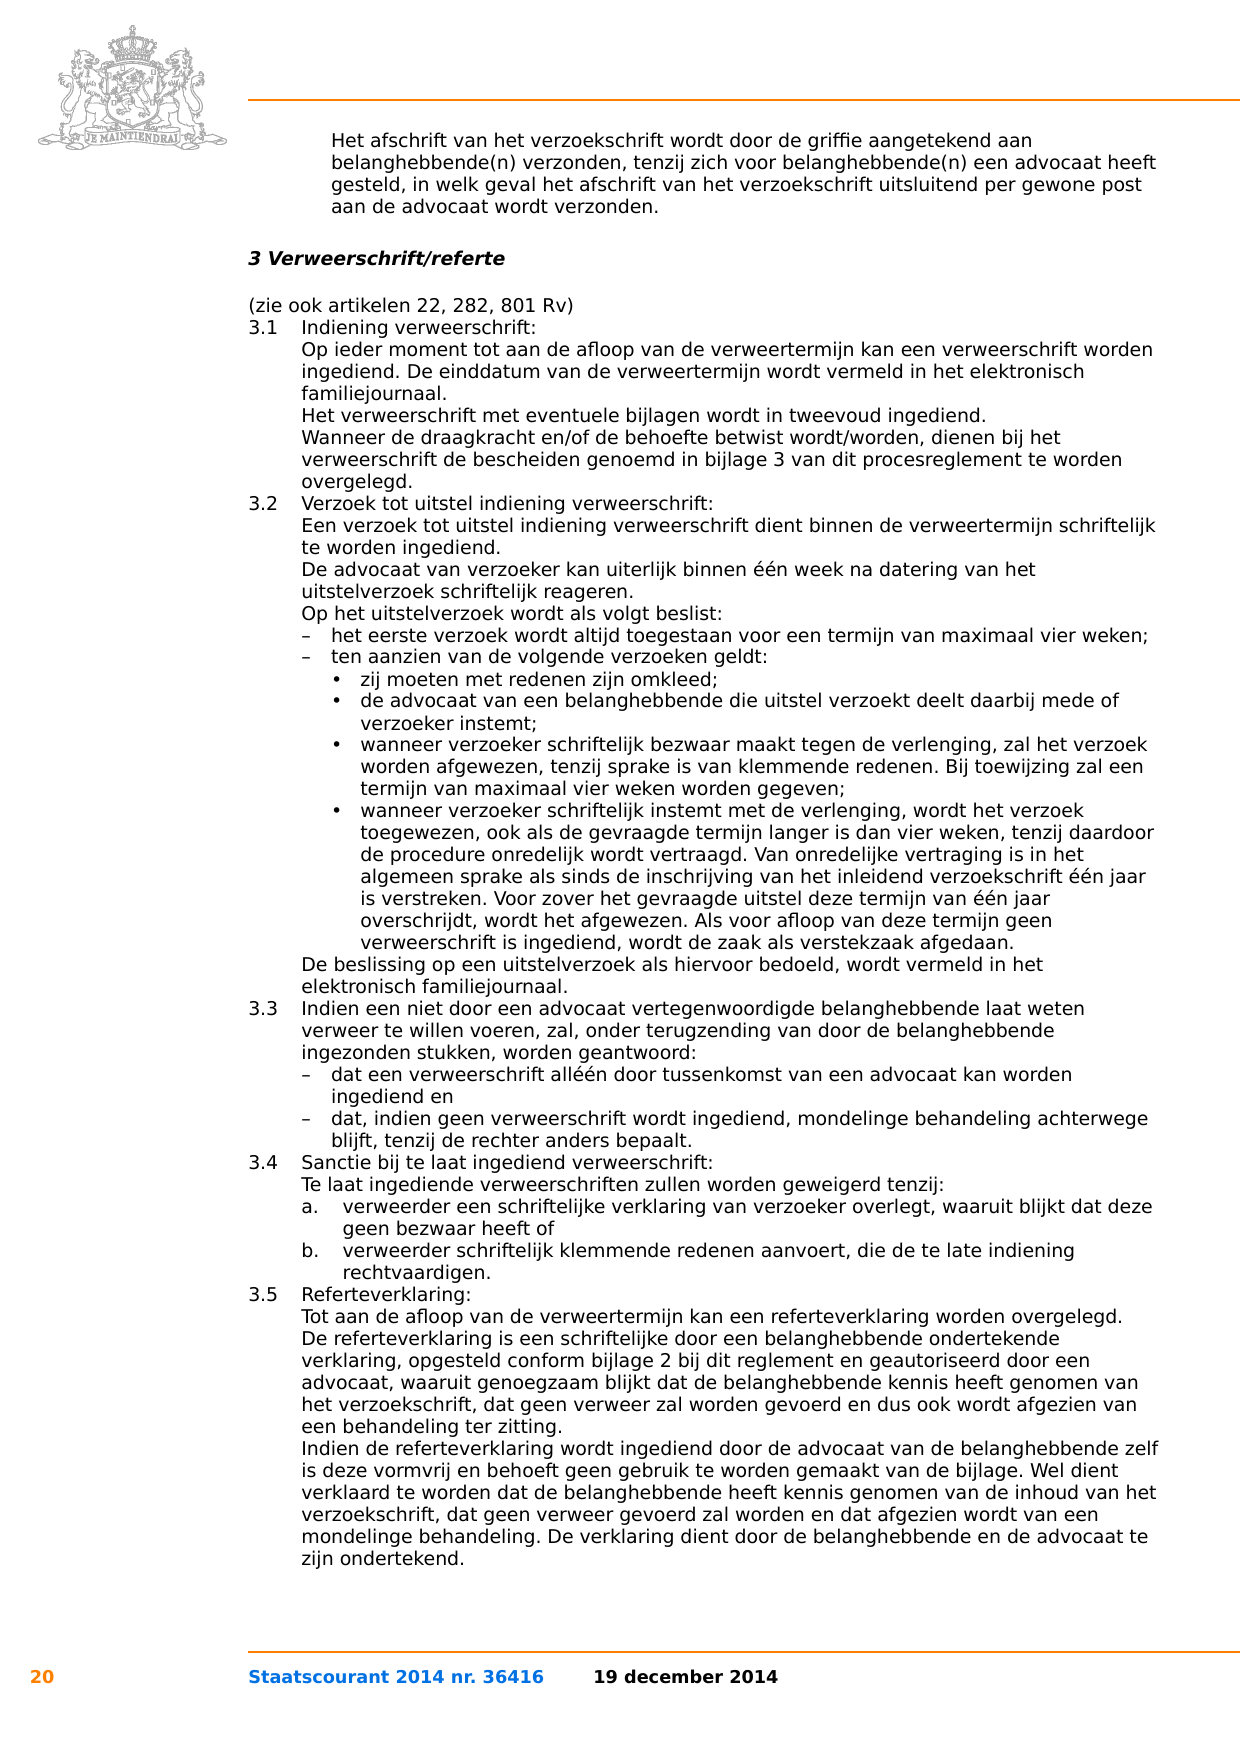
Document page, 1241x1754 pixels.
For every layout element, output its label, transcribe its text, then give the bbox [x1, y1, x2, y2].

text – dat, indien geen verweerschrift wordt ingediend, mondelinge behandeling achterwege blijft, tenzij de rechter anders bepaalt. [301, 1108, 1163, 1152]
text Wanneer de draagkracht en/of de behoefte betwist wordt/worden, dienen bij het verweerschrift de bescheiden genoemd in bijlage 3 van dit procesreglement te worden overgelegd. [301, 427, 1163, 493]
text De referteverklaring is een schriftelijke door een belanghebbende ondertekende verklaring, opgesteld conform bijlage 2 bij dit reglement en geautoriseerd door een advocaat, waaruit genoegzaam blijkt dat de belanghebbende kennis heeft genomen van het verzoekschrift, dat geen verweer zal worden gevoerd en dus ook wordt afgezien van een behandeling ter zitting. [301, 1328, 1163, 1438]
text (zie ook artikelen 22, 282, 801 Rv) [248, 295, 1163, 317]
text 3.4 Sanctie bij te laat ingediend verweerschrift: [248, 1152, 1163, 1174]
text 3.5 Referteverklaring: [248, 1284, 1163, 1306]
text Op ieder moment tot aan de afloop van de verweertermijn kan een verweerschrift worden ingediend. De einddatum van de verweertermijn wordt vermeld in het elektronisch familiejournaal. [301, 339, 1163, 405]
picture [38, 25, 227, 150]
text • zij moeten met redenen zijn omkleed; [331, 668, 1163, 690]
text 3.3 Indien een niet door een advocaat vertegenwoordigde belanghebbende laat weten verweer te willen voeren, zal, onder terugzending van door de belanghebbende ingezonden stukken, worden geantwoord: [248, 998, 1163, 1064]
text Te laat ingediende verweerschriften zullen worden geweigerd tenzij: [301, 1174, 1163, 1196]
text Het verweerschrift met eventuele bijlagen wordt in tweevoud ingediend. [301, 405, 1163, 427]
text • wanneer verzoeker schriftelijk bezwaar maakt tegen de verlenging, zal het verzoek worden afgewezen, tenzij sprake is van klemmende redenen. Bij toewijzing zal een termijn van maximaal vier weken worden gegeven; [331, 734, 1163, 800]
text a. verweerder een schriftelijke verklaring van verzoeker overlegt, waaruit blijkt dat deze geen bezwaar heeft of [301, 1196, 1163, 1240]
text b. verweerder schriftelijk klemmende redenen aanvoert, die de te late indiening rechtvaardigen. [301, 1240, 1163, 1284]
text Het afschrift van het verzoekschrift wordt door de griffie aangetekend aan belanghebbende(n) verzonden, tenzij zich voor belanghebbende(n) een advocaat heeft gesteld, in welk geval het afschrift van het verzoekschrift uitsluitend per gewone post aan de advocaat wordt verzonden. [331, 130, 1163, 218]
text – dat een verweerschrift alléén door tussenkomst van een advocaat kan worden ingediend en [301, 1064, 1163, 1108]
subtitle 3 Verweerschrift/referte [248, 248, 1163, 270]
text Op het uitstelverzoek wordt als volgt beslist: [301, 602, 1163, 624]
text De advocaat van verzoeker kan uiterlijk binnen één week na datering van het uitstelverzoek schriftelijk reageren. [301, 558, 1163, 602]
text Een verzoek tot uitstel indiening verweerschrift dient binnen de verweertermijn schriftelijk te worden ingediend. [301, 514, 1163, 558]
text 3.1 Indiening verweerschrift: [248, 317, 1163, 339]
text • wanneer verzoeker schriftelijk instemt met de verlenging, wordt het verzoek toegewezen, ook als de gevraagde termijn langer is dan vier weken, tenzij daardoor de procedure onredelijk wordt vertraagd. Van onredelijke vertraging is in het algemeen sprake als sinds de inschrijving van het inleidend verzoekschrift één jaar is verstreken. Voor zover het gevraagde uitstel deze termijn van één jaar overschrijdt, wordt het afgewezen. Als voor afloop van deze termijn geen verweerschrift is ingediend, wordt de zaak als verstekzaak afgedaan. [331, 800, 1163, 954]
text • de advocaat van een belanghebbende die uitstel verzoekt deelt daarbij mede of verzoeker instemt; [331, 690, 1163, 734]
text Indien de referteverklaring wordt ingediend door de advocaat van de belanghebbende zelf is deze vormvrij en behoeft geen gebruik te worden gemaakt van de bijlage. Wel dient verklaard te worden dat de belanghebbende heeft kennis genomen van de inhoud van het verzoekschrift, dat geen verweer gevoerd zal worden en dat afgezien wordt van een mondelinge behandeling. De verklaring dient door de belanghebbende en de advocaat te zijn ondertekend. [301, 1438, 1163, 1569]
text Tot aan de afloop van de verweertermijn kan een referteverklaring worden overgelegd. [301, 1306, 1163, 1328]
text 3.2 Verzoek tot uitstel indiening verweerschrift: [248, 493, 1163, 514]
text – het eerste verzoek wordt altijd toegestaan voor een termijn van maximaal vier weken; [301, 624, 1163, 646]
text – ten aanzien van de volgende verzoeken geldt: [301, 646, 1163, 668]
text De beslissing op een uitstelverzoek als hiervoor bedoeld, wordt vermeld in het elektronisch familiejournaal. [301, 954, 1163, 998]
